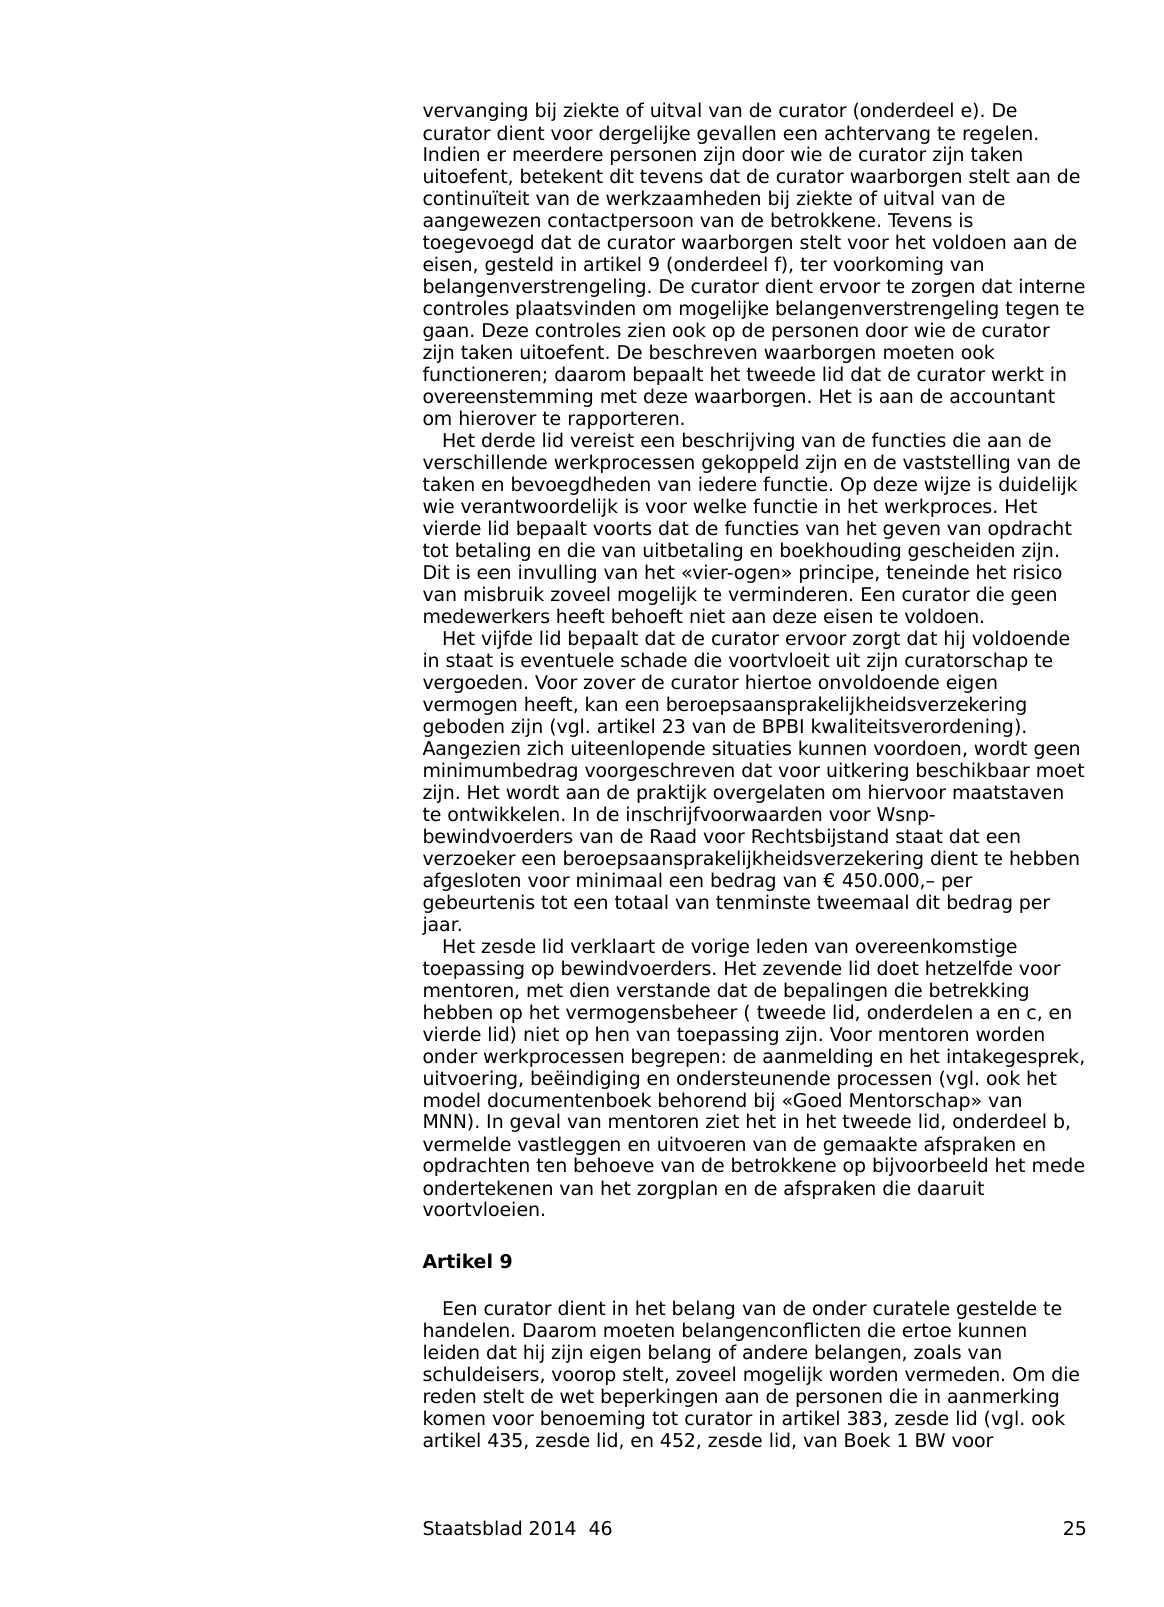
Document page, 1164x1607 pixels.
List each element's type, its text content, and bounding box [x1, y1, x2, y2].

subtitle Artikel 9 [422, 1251, 1087, 1273]
text Het vijfde lid bepaalt dat de curator ervoor zorgt dat hij voldoende in staat is eventuele schade die voortvloeit uit zijn curatorschap te vergoeden. Voor zover de curator hiertoe onvoldoende eigen vermogen heeft, kan een beroepsaansprakelijkheidsverzekering geboden zijn (vgl. artikel 23 van de BPBI kwaliteitsverordening). Aangezien zich uiteenlopende situaties kunnen voordoen, wordt geen minimumbedrag voorgeschreven dat voor uitkering beschikbaar moet zijn. Het wordt aan de praktijk overgelaten om hiervoor maatstaven te ontwikkelen. In de inschrijfvoorwaarden voor Wsnp-bewindvoerders van de Raad voor Rechtsbijstand staat dat een verzoeker een beroepsaansprakelijkheidsverzekering dient te hebben afgesloten voor minimaal een bedrag van € 450.000,– per gebeurtenis tot een totaal van tenminste tweemaal dit bedrag per jaar. [422, 628, 1087, 936]
text Het derde lid vereist een beschrijving van de functies die aan de verschillende werkprocessen gekoppeld zijn en de vaststelling van de taken en bevoegdheden van iedere functie. Op deze wijze is duidelijk wie verantwoordelijk is voor welke functie in het werkproces. Het vierde lid bepaalt voorts dat de functies van het geven van opdracht tot betaling en die van uitbetaling en boekhouding gescheiden zijn. Dit is een invulling van het «vier-ogen» principe, teneinde het risico van misbruik zoveel mogelijk te verminderen. Een curator die geen medewerkers heeft behoeft niet aan deze eisen te voldoen. [422, 430, 1087, 628]
text Een curator dient in het belang van de onder curatele gestelde te handelen. Daarom moeten belangenconflicten die ertoe kunnen leiden dat hij zijn eigen belang of andere belangen, zoals van schuldeisers, voorop stelt, zoveel mogelijk worden vermeden. Om die reden stelt de wet beperkingen aan de personen die in aanmerking komen voor benoeming tot curator in artikel 383, zesde lid (vgl. ook artikel 435, zesde lid, en 452, zesde lid, van Boek 1 BW voor [422, 1298, 1087, 1452]
text Het zesde lid verklaart de vorige leden van overeenkomstige toepassing op bewindvoerders. Het zevende lid doet hetzelfde voor mentoren, met dien verstande dat de bepalingen die betrekking hebben op het vermogensbeheer ( tweede lid, onderdelen a en c, en vierde lid) niet op hen van toepassing zijn. Voor mentoren worden onder werkprocessen begrepen: de aanmelding en het intakegesprek, uitvoering, beëindiging en ondersteunende processen (vgl. ook het model documentenboek behorend bij «Goed Mentorschap» van MNN). In geval van mentoren ziet het in het tweede lid, onderdeel b, vermelde vastleggen en uitvoeren van de gemaakte afspraken en opdrachten ten behoeve van de betrokkene op bijvoorbeeld het mede ondertekenen van het zorgplan en de afspraken die daaruit voortvloeien. [422, 936, 1087, 1221]
text vervanging bij ziekte of uitval van de curator (onderdeel e). De curator dient voor dergelijke gevallen een achtervang te regelen. Indien er meerdere personen zijn door wie de curator zijn taken uitoefent, betekent dit tevens dat de curator waarborgen stelt aan de continuïteit van de werkzaamheden bij ziekte of uitval van de aangewezen contactpersoon van de betrokkene. Tevens is toegevoegd dat de curator waarborgen stelt voor het voldoen aan de eisen, gesteld in artikel 9 (onderdeel f), ter voorkoming van belangenverstrengeling. De curator dient ervoor te zorgen dat interne controles plaatsvinden om mogelijke belangenverstrengeling tegen te gaan. Deze controles zien ook op de personen door wie de curator zijn taken uitoefent. De beschreven waarborgen moeten ook functioneren; daarom bepaalt het tweede lid dat de curator werkt in overeenstemming met deze waarborgen. Het is aan de accountant om hierover te rapporteren. [422, 100, 1087, 430]
